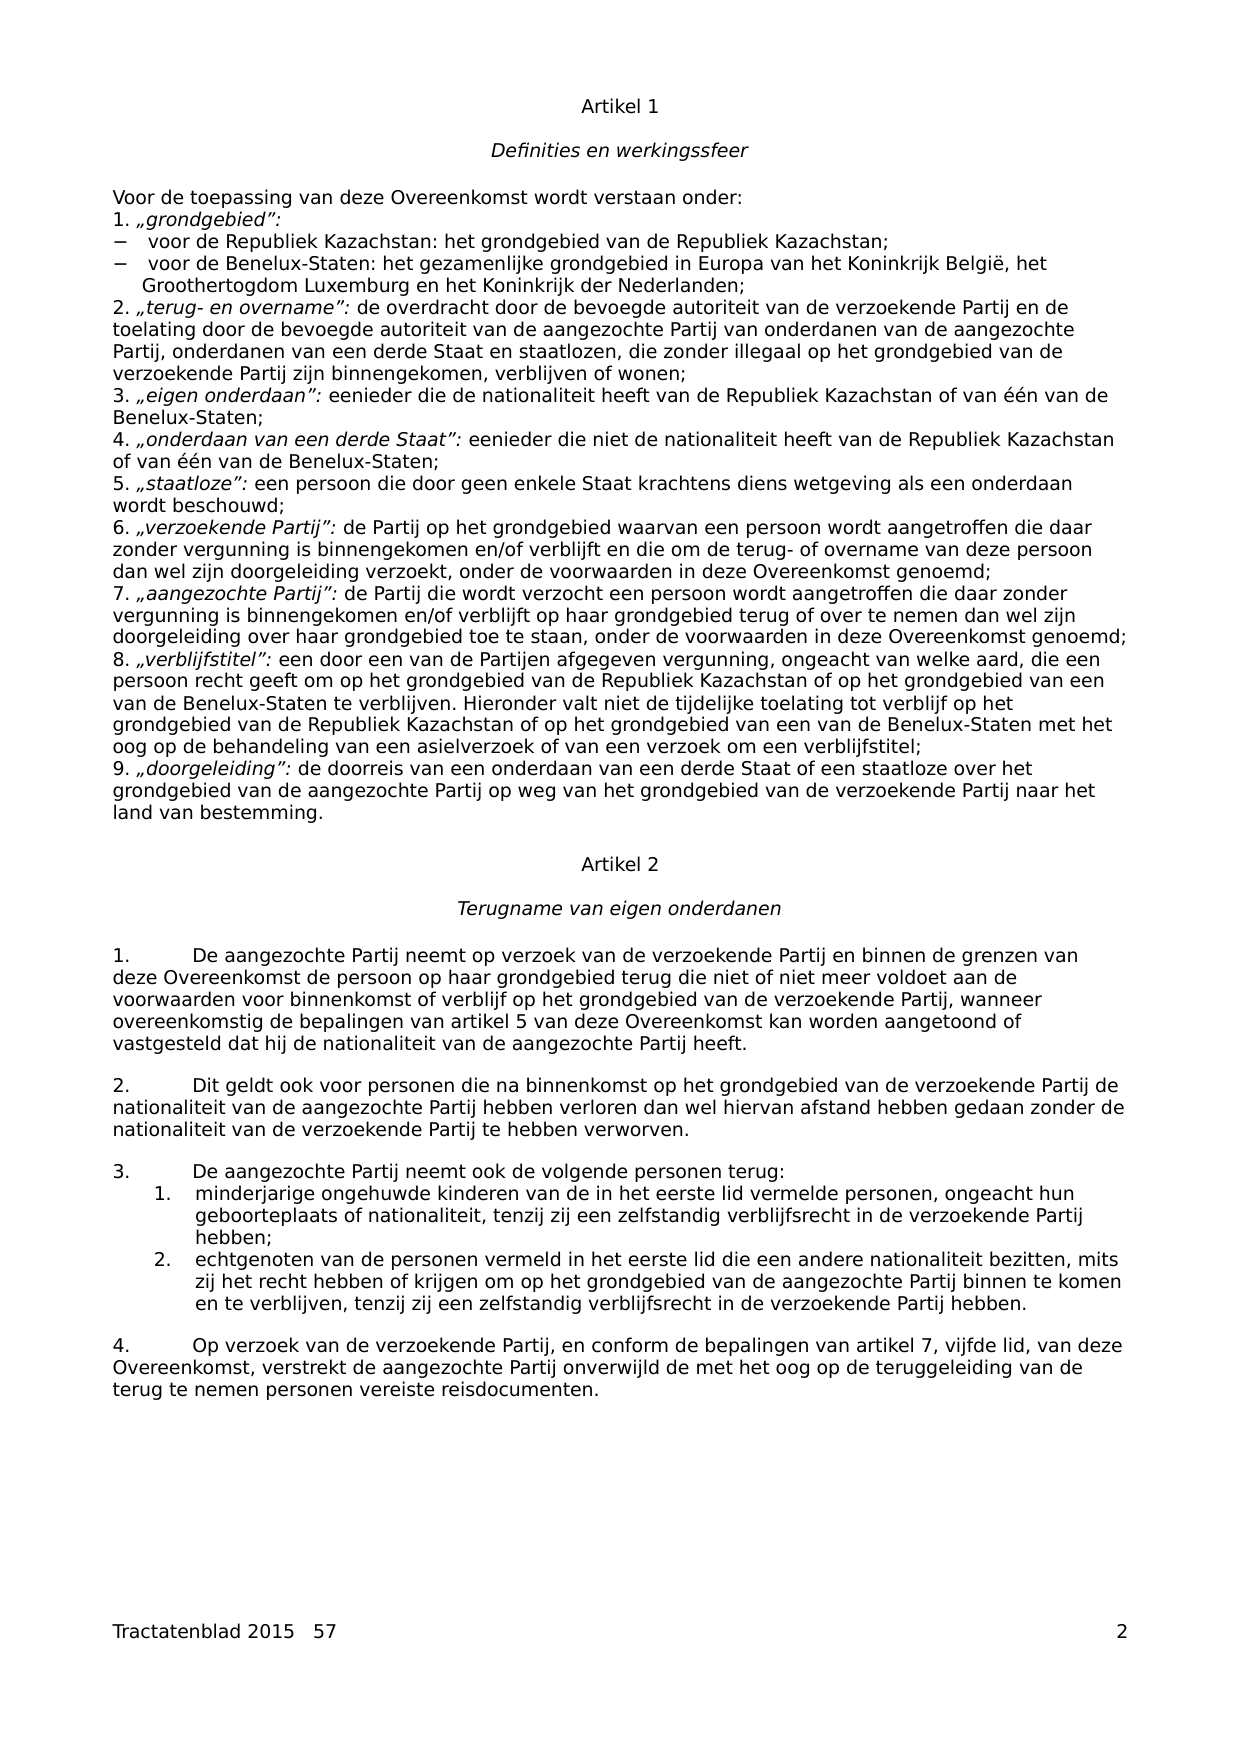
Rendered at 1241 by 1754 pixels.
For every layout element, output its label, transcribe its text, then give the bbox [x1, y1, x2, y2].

text 1. De aangezochte Partij neemt op verzoek van de verzoekende Partij en binnen de grenzen van deze Overeenkomst de persoon op haar grondgebied terug die niet of niet meer voldoet aan de voorwaarden voor binnenkomst of verblijf op het grondgebied van de verzoekende Partij, wanneer overeenkomstig de bepalingen van artikel 5 van deze Overeenkomst kan worden aangetoond of vastgesteld dat hij de nationaliteit van de aangezochte Partij heeft. [112, 945, 1128, 1055]
text Voor de toepassing van deze Overeenkomst wordt verstaan onder: [112, 187, 1128, 209]
text − voor de Benelux-Staten: het gezamenlijke grondgebied in Europa van het Koninkrijk België, het Groothertogdom Luxemburg en het Koninkrijk der Nederlanden; [112, 253, 1128, 297]
text 1. minderjarige ongehuwde kinderen van de in het eerste lid vermelde personen, ongeacht hun geboorteplaats of nationaliteit, tenzij zij een zelfstandig verblijfsrecht in de verzoekende Partij hebben; [153, 1183, 1128, 1249]
text 3. „eigen onderdaan”: eenieder die de nationaliteit heeft van de Republiek Kazachstan of van één van de Benelux-Staten; [112, 385, 1128, 429]
text 4. Op verzoek van de verzoekende Partij, en conform de bepalingen van artikel 7, vijfde lid, van deze Overeenkomst, verstrekt de aangezochte Partij onverwijld de met het oog op de teruggeleiding van de terug te nemen personen vereiste reisdocumenten. [112, 1335, 1128, 1401]
text 2. „terug- en overname”: de overdracht door de bevoegde autoriteit van de verzoekende Partij en de toelating door de bevoegde autoriteit van de aangezochte Partij van onderdanen van de aangezochte Partij, onderdanen van een derde Staat en staatlozen, die zonder illegaal op het grondgebied van de verzoekende Partij zijn binnengekomen, verblijven of wonen; [112, 297, 1128, 385]
text − voor de Republiek Kazachstan: het grondgebied van de Republiek Kazachstan; [112, 231, 1128, 253]
subtitle Artikel 1 Definities en werkingssfeer [112, 96, 1128, 162]
text 7. „aangezochte Partij”: de Partij die wordt verzocht een persoon wordt aangetroffen die daar zonder vergunning is binnengekomen en/of verblijft op haar grondgebied terug of over te nemen dan wel zijn doorgeleiding over haar grondgebied toe te staan, onder de voorwaarden in deze Overeenkomst genoemd; [112, 582, 1128, 648]
text 4. „onderdaan van een derde Staat”: eenieder die niet de nationaliteit heeft van de Republiek Kazachstan of van één van de Benelux-Staten; [112, 429, 1128, 473]
text 2. Dit geldt ook voor personen die na binnenkomst op het grondgebied van de verzoekende Partij de nationaliteit van de aangezochte Partij hebben verloren dan wel hiervan afstand hebben gedaan zonder de nationaliteit van de verzoekende Partij te hebben verworven. [112, 1075, 1128, 1141]
subtitle Artikel 2 Terugname van eigen onderdanen [112, 854, 1128, 920]
text 8. „verblijfstitel”: een door een van de Partijen afgegeven vergunning, ongeacht van welke aard, die een persoon recht geeft om op het grondgebied van de Republiek Kazachstan of op het grondgebied van een van de Benelux-Staten te verblijven. Hieronder valt niet de tijdelijke toelating tot verblijf op het grondgebied van de Republiek Kazachstan of op het grondgebied van een van de Benelux-Staten met het oog op de behandeling van een asielverzoek of van een verzoek om een verblijfstitel; [112, 648, 1128, 758]
text 6. „verzoekende Partij”: de Partij op het grondgebied waarvan een persoon wordt aangetroffen die daar zonder vergunning is binnengekomen en/of verblijft en die om de terug- of overname van deze persoon dan wel zijn doorgeleiding verzoekt, onder de voorwaarden in deze Overeenkomst genoemd; [112, 517, 1128, 582]
text 9. „doorgeleiding”: de doorreis van een onderdaan van een derde Staat of een staatloze over het grondgebied van de aangezochte Partij op weg van het grondgebied van de verzoekende Partij naar het land van bestemming. [112, 758, 1128, 824]
text 5. „staatloze”: een persoon die door geen enkele Staat krachtens diens wetgeving als een onderdaan wordt beschouwd; [112, 473, 1128, 517]
text 1. „grondgebied”: [112, 209, 1128, 231]
text 2. echtgenoten van de personen vermeld in het eerste lid die een andere nationaliteit bezitten, mits zij het recht hebben of krijgen om op het grondgebied van de aangezochte Partij binnen te komen en te verblijven, tenzij zij een zelfstandig verblijfsrecht in de verzoekende Partij hebben. [153, 1249, 1128, 1315]
text 3. De aangezochte Partij neemt ook de volgende personen terug: [112, 1161, 1128, 1183]
